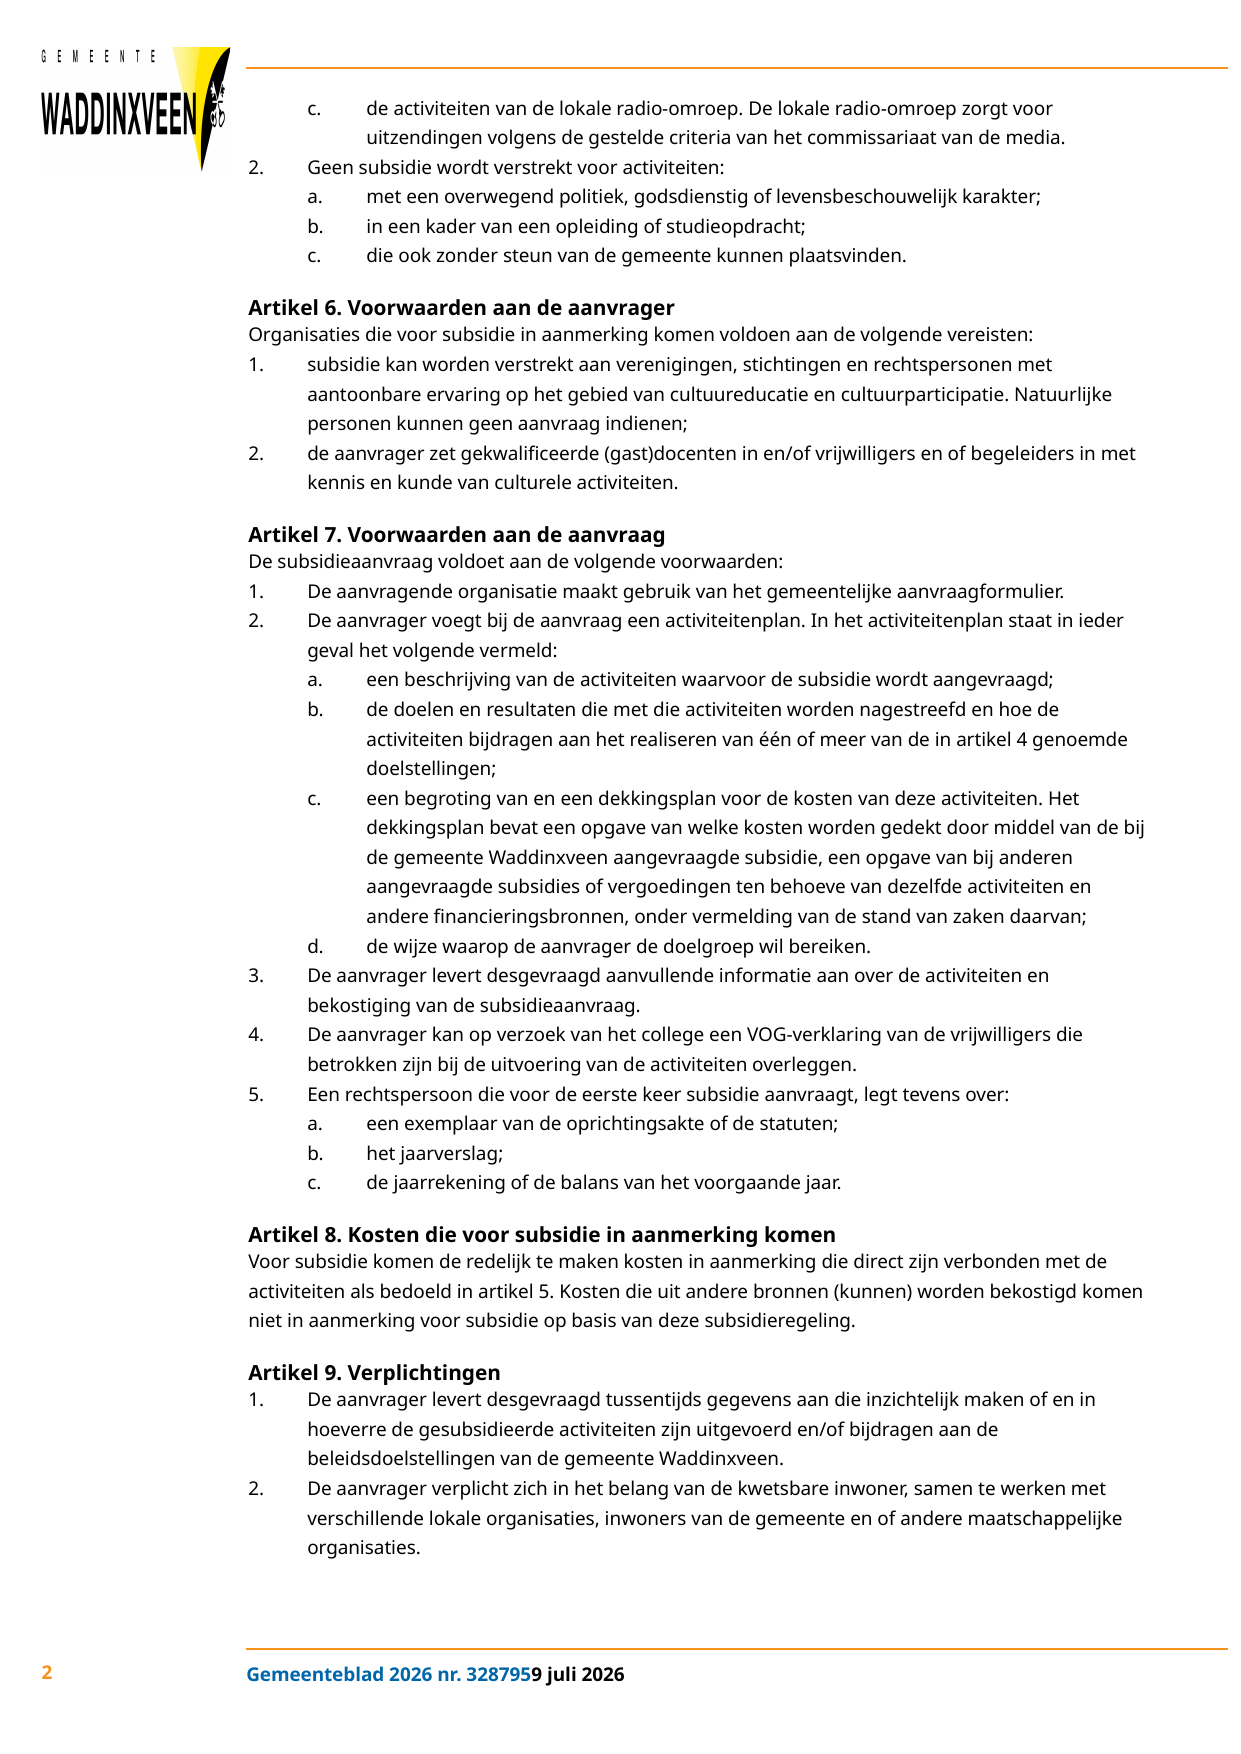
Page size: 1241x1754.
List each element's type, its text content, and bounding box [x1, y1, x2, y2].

text Artikel 8. Kosten die voor subsidie in aanmerking komen [248, 1220, 1152, 1248]
list het jaarverslag; [307, 1140, 1152, 1166]
text Artikel 6. Voorwaarden aan de aanvrager [248, 293, 1152, 322]
list De aanvrager levert desgevraagd aanvullende informatie aan over de activiteiten en bekostiging van de subsidieaanvraag. [248, 962, 1152, 1018]
list De aanvrager voegt bij de aanvraag een activiteitenplan. In het activiteitenplan staat in ieder geval het volgende vermeld: [248, 607, 1152, 663]
picture [41, 47, 231, 172]
list in een kader van een opleiding of studieopdracht; [307, 213, 1152, 239]
text Voor subsidie komen de redelijk te maken kosten in aanmerking die direct zijn verbonden met de activiteiten als bedoeld in artikel 5. Kosten die uit andere bronnen (kunnen) worden bekostigd komen niet in aanmerking voor subsidie op basis van deze subsidieregeling. [248, 1248, 1152, 1333]
list De aanvrager verplicht zich in het belang van de kwetsbare inwoner, samen te werken met verschillende lokale organisaties, inwoners van de gemeente en of andere maatschappelijke organisaties. [248, 1475, 1152, 1560]
list De aanvragende organisatie maakt gebruik van het gemeentelijke aanvraagformulier. [248, 578, 1152, 604]
list de wijze waarop de aanvrager de doelgroep wil bereiken. [307, 933, 1152, 959]
list Een rechtspersoon die voor de eerste keer subsidie aanvraagt, legt tevens over: [248, 1081, 1152, 1107]
text Artikel 9. Verplichtingen [248, 1358, 1152, 1386]
list een begroting van en een dekkingsplan voor de kosten van deze activiteiten. Het dekkingsplan bevat een opgave van welke kosten worden gedekt door middel van de bij de gemeente Waddinxveen aangevraagde subsidie, een opgave van bij anderen aangevraagde subsidies of vergoedingen ten behoeve van dezelfde activiteiten en andere financieringsbronnen, onder vermelding van de stand van zaken daarvan; [307, 785, 1152, 929]
list De aanvrager kan op verzoek van het college een VOG-verklaring van de vrijwilligers die betrokken zijn bij de uitvoering van de activiteiten overleggen. [248, 1022, 1152, 1077]
list Geen subsidie wordt verstrekt voor activiteiten: [248, 154, 1152, 180]
list de activiteiten van de lokale radio-omroep. De lokale radio-omroep zorgt voor uitzendingen volgens de gestelde criteria van het commissariaat van de media. [307, 95, 1152, 150]
text Organisaties die voor subsidie in aanmerking komen voldoen aan de volgende vereisten: [248, 322, 1152, 347]
list een exemplaar van de oprichtingsakte of de statuten; [307, 1110, 1152, 1136]
text De subsidieaanvraag voldoet aan de volgende voorwaarden: [248, 548, 1152, 574]
list die ook zonder steun van de gemeente kunnen plaatsvinden. [307, 243, 1152, 268]
list subsidie kan worden verstrekt aan verenigingen, stichtingen en rechtspersonen met aantoonbare ervaring op het gebied van cultuureducatie en cultuurparticipatie. Natuurlijke personen kunnen geen aanvraag indienen; [248, 351, 1152, 436]
list met een overwegend politiek, godsdienstig of levensbeschouwelijk karakter; [307, 183, 1152, 209]
text Artikel 7. Voorwaarden aan de aanvraag [248, 520, 1152, 548]
list een beschrijving van de activiteiten waarvoor de subsidie wordt aangevraagd; [307, 667, 1152, 692]
list de doelen en resultaten die met die activiteiten worden nagestreefd en hoe de activiteiten bijdragen aan het realiseren van één of meer van de in artikel 4 genoemde doelstellingen; [307, 696, 1152, 781]
list De aanvrager levert desgevraagd tussentijds gegevens aan die inzichtelijk maken of en in hoeverre de gesubsidieerde activiteiten zijn uitgevoerd en/of bijdragen aan de beleidsdoelstellingen van de gemeente Waddinxveen. [248, 1386, 1152, 1471]
list de aanvrager zet gekwalificeerde (gast)docenten in en/of vrijwilligers en of begeleiders in met kennis en kunde van culturele activiteiten. [248, 440, 1152, 495]
list de jaarrekening of de balans van het voorgaande jaar. [307, 1169, 1152, 1195]
